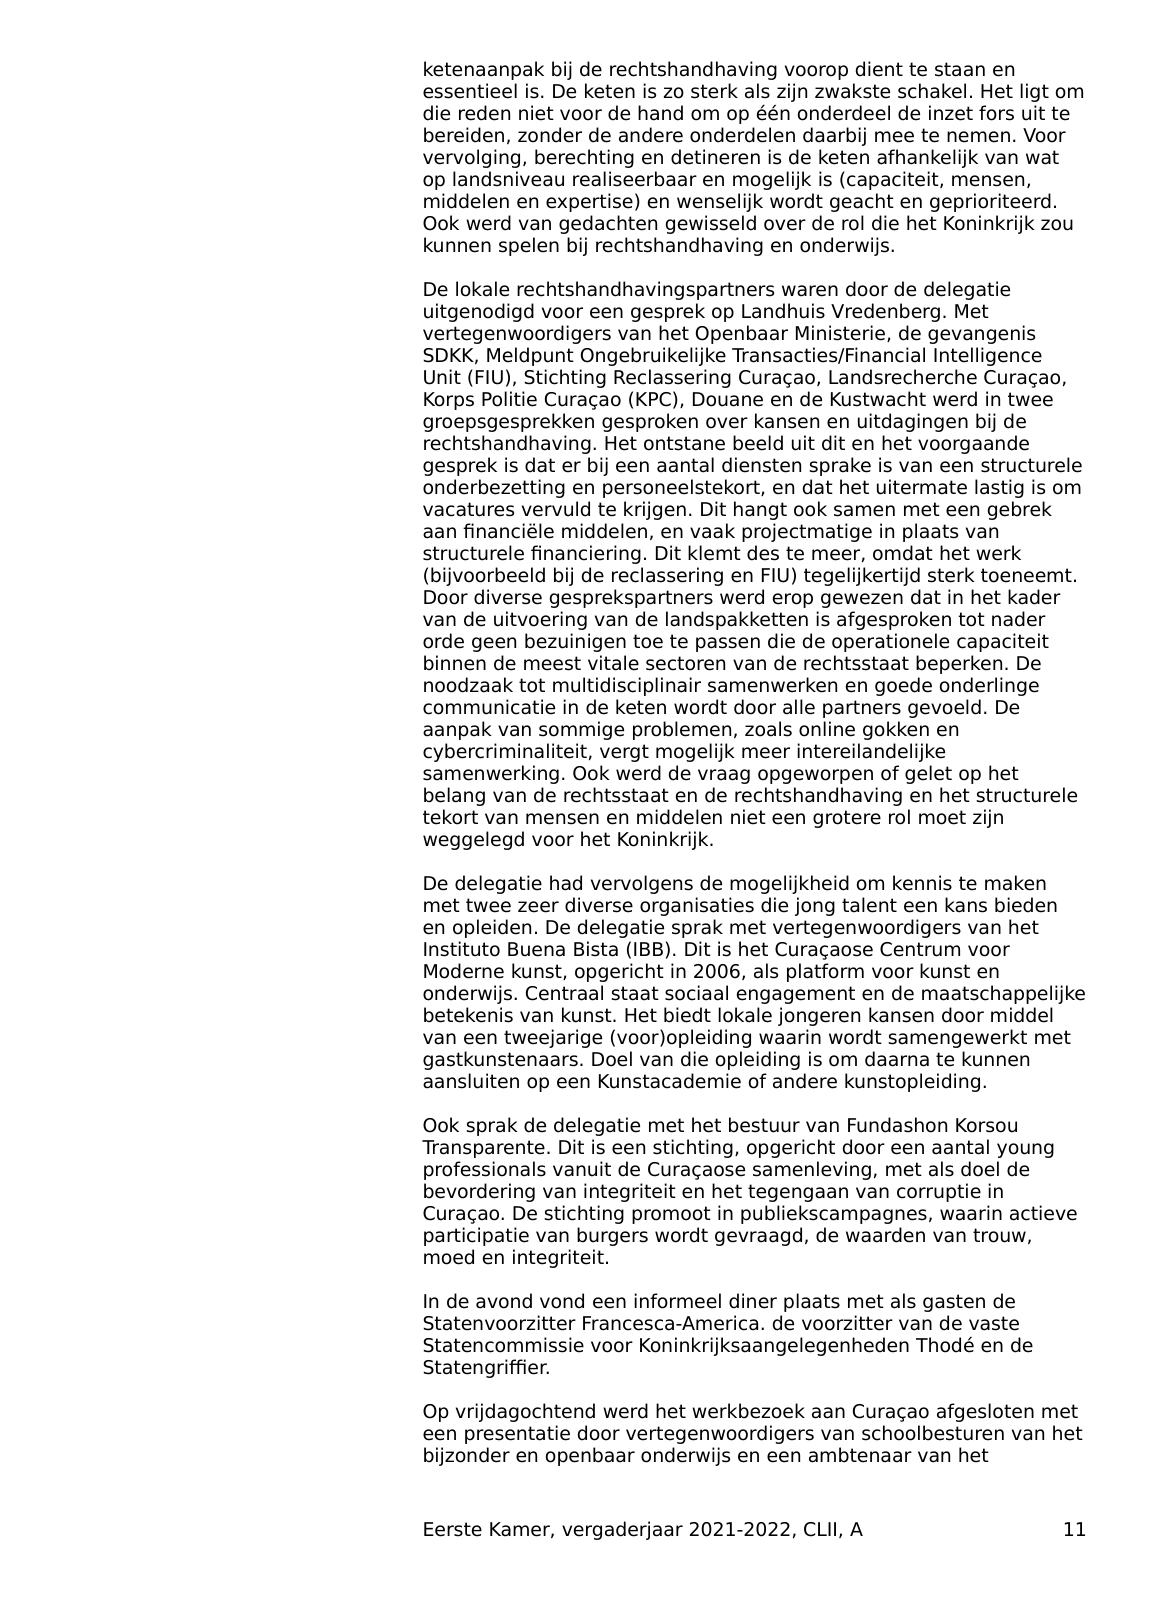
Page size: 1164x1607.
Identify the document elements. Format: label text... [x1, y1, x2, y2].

text De delegatie had vervolgens de mogelijkheid om kennis te maken met twee zeer diverse organisaties die jong talent een kans bieden en opleiden. De delegatie sprak met vertegenwoordigers van het Instituto Buena Bista (IBB). Dit is het Curaçaose Centrum voor Moderne kunst, opgericht in 2006, als platform voor kunst en onderwijs. Centraal staat sociaal engagement en de maatschappelijke betekenis van kunst. Het biedt lokale jongeren kansen door middel van een tweejarige (voor)opleiding waarin wordt samengewerkt met gastkunstenaars. Doel van die opleiding is om daarna te kunnen aansluiten op een Kunstacademie of andere kunstopleiding. [422, 873, 1087, 1092]
text In de avond vond een informeel diner plaats met als gasten de Statenvoorzitter Francesca-America. de voorzitter van de vaste Statencommissie voor Koninkrijksaangelegenheden Thodé en de Statengriffier. [422, 1291, 1087, 1379]
text ketenaanpak bij de rechtshandhaving voorop dient te staan en essentieel is. De keten is zo sterk als zijn zwakste schakel. Het ligt om die reden niet voor de hand om op één onderdeel de inzet fors uit te bereiden, zonder de andere onderdelen daarbij mee te nemen. Voor vervolging, berechting en detineren is de keten afhankelijk van wat op landsniveau realiseerbaar en mogelijk is (capaciteit, mensen, middelen en expertise) en wenselijk wordt geacht en geprioriteerd. Ook werd van gedachten gewisseld over de rol die het Koninkrijk zou kunnen spelen bij rechtshandhaving en onderwijs. [422, 59, 1087, 257]
text De lokale rechtshandhavingspartners waren door de delegatie uitgenodigd voor een gesprek op Landhuis Vredenberg. Met vertegenwoordigers van het Openbaar Ministerie, de gevangenis SDKK, Meldpunt Ongebruikelijke Transacties/Financial Intelligence Unit (FIU), Stichting Reclassering Curaçao, Landsrecherche Curaçao, Korps Politie Curaçao (KPC), Douane en de Kustwacht werd in twee groepsgesprekken gesproken over kansen en uitdagingen bij de rechtshandhaving. Het ontstane beeld uit dit en het voorgaande gesprek is dat er bij een aantal diensten sprake is van een structurele onderbezetting en personeelstekort, en dat het uitermate lastig is om vacatures vervuld te krijgen. Dit hangt ook samen met een gebrek aan financiële middelen, en vaak projectmatige in plaats van structurele financiering. Dit klemt des te meer, omdat het werk (bijvoorbeeld bij de reclassering en FIU) tegelijkertijd sterk toeneemt. Door diverse gesprekspartners werd erop gewezen dat in het kader van de uitvoering van de landspakketten is afgesproken tot nader orde geen bezuinigen toe te passen die de operationele capaciteit binnen de meest vitale sectoren van de rechtsstaat beperken. De noodzaak tot multidisciplinair samenwerken en goede onderlinge communicatie in de keten wordt door alle partners gevoeld. De aanpak van sommige problemen, zoals online gokken en cybercriminaliteit, vergt mogelijk meer intereilandelijke samenwerking. Ook werd de vraag opgeworpen of gelet op het belang van de rechtsstaat en de rechtshandhaving en het structurele tekort van mensen en middelen niet een grotere rol moet zijn weggelegd voor het Koninkrijk. [422, 279, 1087, 851]
text Ook sprak de delegatie met het bestuur van Fundashon Korsou Transparente. Dit is een stichting, opgericht door een aantal young professionals vanuit de Curaçaose samenleving, met als doel de bevordering van integriteit en het tegengaan van corruptie in Curaçao. De stichting promoot in publiekscampagnes, waarin actieve participatie van burgers wordt gevraagd, de waarden van trouw, moed en integriteit. [422, 1115, 1087, 1268]
text Op vrijdagochtend werd het werkbezoek aan Curaçao afgesloten met een presentatie door vertegenwoordigers van schoolbesturen van het bijzonder en openbaar onderwijs en een ambtenaar van het [422, 1401, 1087, 1467]
